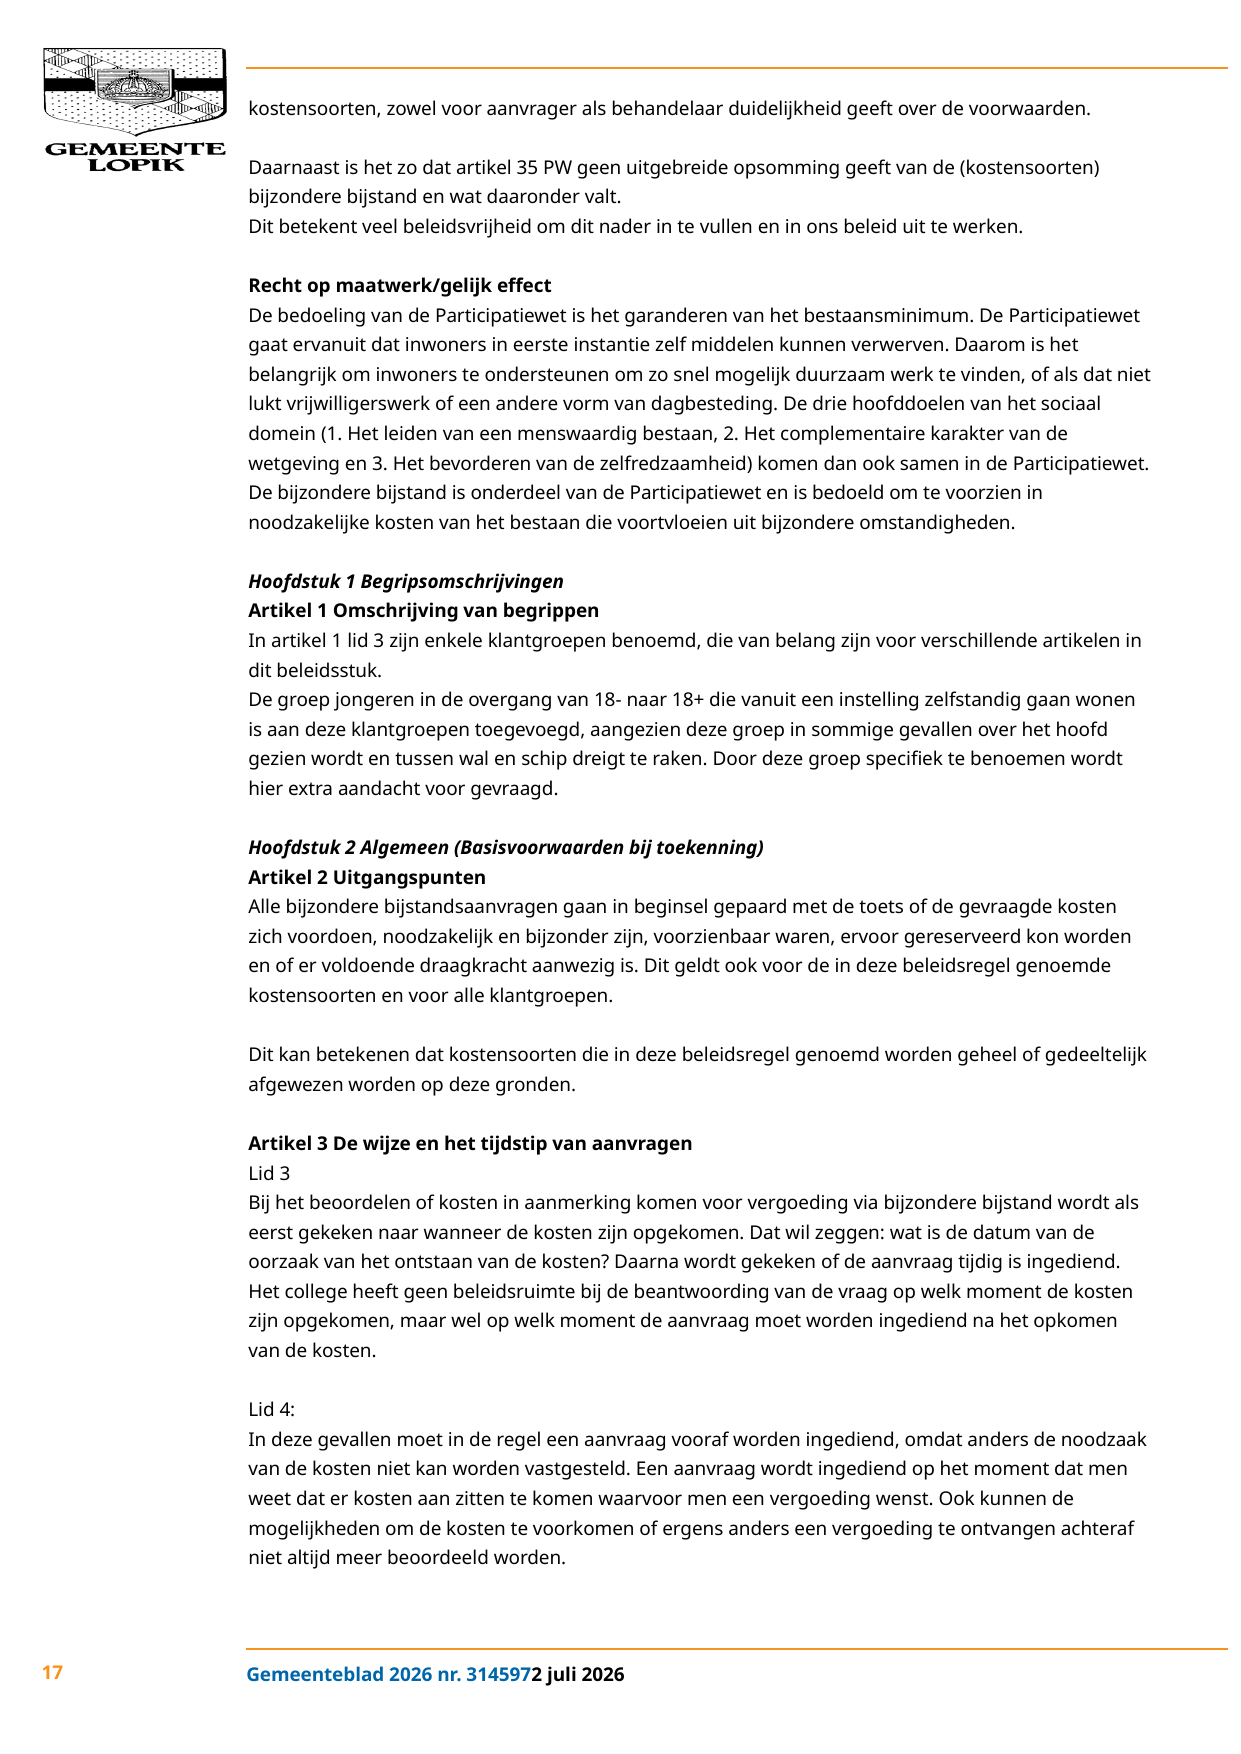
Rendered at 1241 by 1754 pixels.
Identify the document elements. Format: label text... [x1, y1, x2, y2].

text De groep jongeren in de overgang van 18- naar 18+ die vanuit een instelling zelfstandig gaan wonen is aan deze klantgroepen toegevoegd, aangezien deze groep in sommige gevallen over het hoofd gezien wordt en tussen wal en schip dreigt te raken. Door deze groep specifiek te benoemen wordt hier extra aandacht voor gevraagd. [248, 686, 1152, 801]
text De bedoeling van de Participatiewet is het garanderen van het bestaansminimum. De Participatiewet gaat ervanuit dat inwoners in eerste instantie zelf middelen kunnen verwerven. Daarom is het belangrijk om inwoners te ondersteunen om zo snel mogelijk duurzaam werk te vinden, of als dat niet lukt vrijwilligerswerk of een andere vorm van dagbesteding. De drie hoofddoelen van het sociaal domein (1. Het leiden van een menswaardig bestaan, 2. Het complementaire karakter van de wetgeving en 3. Het bevorderen van de zelfredzaamheid) komen dan ook samen in de Participatiewet. De bijzondere bijstand is onderdeel van de Participatiewet en is bedoeld om te voorzien in noodzakelijke kosten van het bestaan die voortvloeien uit bijzondere omstandigheden. [248, 302, 1152, 535]
text In deze gevallen moet in de regel een aanvraag vooraf worden ingediend, omdat anders de noodzaak van de kosten niet kan worden vastgesteld. Een aanvraag wordt ingediend op het moment dat men weet dat er kosten aan zitten te komen waarvoor men een vergoeding wenst. Ook kunnen de mogelijkheden om de kosten te voorkomen of ergens anders een vergoeding te ontvangen achteraf niet altijd meer beoordeeld worden. [248, 1426, 1152, 1570]
text Artikel 1 Omschrijving van begrippen [248, 598, 1152, 623]
text Lid 4: [248, 1396, 1152, 1422]
text kostensoorten, zowel voor aanvrager als behandelaar duidelijkheid geeft over de voorwaarden. [248, 95, 1152, 121]
text Artikel 2 Uitgangspunten [248, 864, 1152, 890]
text Artikel 3 De wijze en het tijdstip van aanvragen [248, 1130, 1152, 1156]
text Bij het beoordelen of kosten in aanmerking komen voor vergoeding via bijzondere bijstand wordt als eerst gekeken naar wanneer de kosten zijn opgekomen. Dat wil zeggen: wat is de datum van de oorzaak van het ontstaan van de kosten? Daarna wordt gekeken of de aanvraag tijdig is ingediend. Het college heeft geen beleidsruimte bij de beantwoording van de vraag op welk moment de kosten zijn opgekomen, maar wel op welk moment de aanvraag moet worden ingediend na het opkomen van de kosten. [248, 1189, 1152, 1363]
text Hoofdstuk 2 Algemeen (Basisvoorwaarden bij toekenning) [248, 834, 1152, 860]
picture [41, 47, 231, 172]
text Lid 3 [248, 1160, 1152, 1186]
text Dit kan betekenen dat kostensoorten die in deze beleidsregel genoemd worden geheel of gedeeltelijk afgewezen worden op deze gronden. [248, 1041, 1152, 1097]
text Hoofdstuk 1 Begripsomschrijvingen [248, 568, 1152, 594]
text Daarnaast is het zo dat artikel 35 PW geen uitgebreide opsomming geeft van de (kostensoorten) bijzondere bijstand en wat daaronder valt. [248, 154, 1152, 209]
text Alle bijzondere bijstandsaanvragen gaan in beginsel gepaard met de toets of de gevraagde kosten zich voordoen, noodzakelijk en bijzonder zijn, voorzienbaar waren, ervoor gereserveerd kon worden en of er voldoende draagkracht aanwezig is. Dit geldt ook voor de in deze beleidsregel genoemde kostensoorten en voor alle klantgroepen. [248, 893, 1152, 1008]
text Dit betekent veel beleidsvrijheid om dit nader in te vullen en in ons beleid uit te werken. [248, 213, 1152, 239]
text Recht op maatwerk/gelijk effect [248, 272, 1152, 298]
text In artikel 1 lid 3 zijn enkele klantgroepen benoemd, die van belang zijn voor verschillende artikelen in dit beleidsstuk. [248, 627, 1152, 683]
